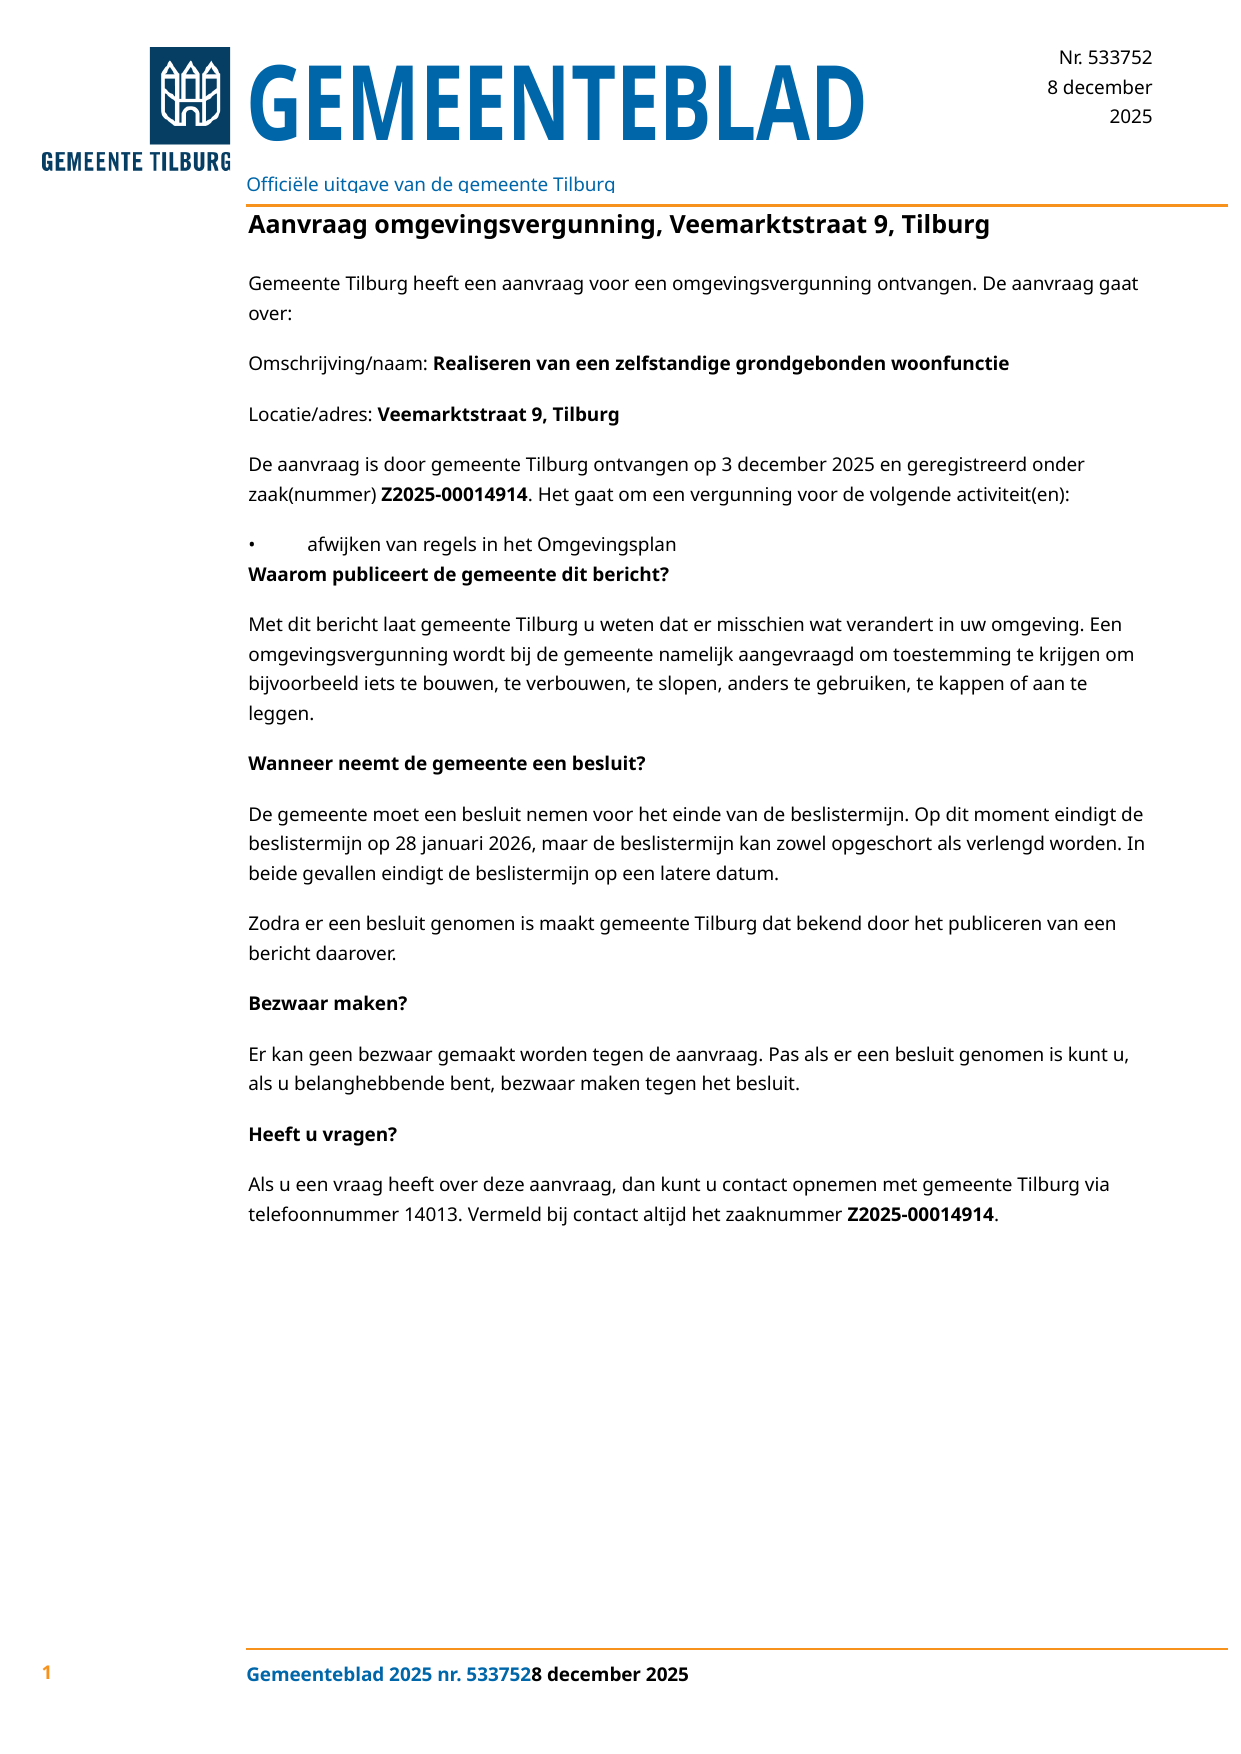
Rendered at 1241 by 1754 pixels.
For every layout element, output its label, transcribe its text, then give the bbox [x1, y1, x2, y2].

text De aanvraag is door gemeente Tilburg ontvangen op 3 december 2025 en geregistreerd onder zaak(nummer) Z2025-00014914. Het gaat om een vergunning voor de volgende activiteit(en): [248, 451, 1152, 506]
text Heeft u vragen? [248, 1121, 1152, 1146]
text Zodra er een besluit genomen is maakt gemeente Tilburg dat bekend door het publiceren van een bericht daarover. [248, 910, 1152, 966]
text De gemeente moet een besluit nemen voor het einde van de beslistermijn. Op dit moment eindigt de beslistermijn op 28 januari 2026, maar de beslistermijn kan zowel opgeschort als verlengd worden. In beide gevallen eindigt de beslistermijn op een latere datum. [248, 801, 1152, 886]
text Omschrijving/naam: Realiseren van een zelfstandige grondgebonden woonfunctie [248, 350, 1152, 376]
text Aanvraag omgevingsvergunning, Veemarktstraat 9, Tilburg [248, 207, 1152, 241]
text Locatie/adres: Veemarktstraat 9, Tilburg [248, 401, 1152, 426]
text Bezwaar maken? [248, 990, 1152, 1016]
text Wanneer neemt de gemeente een besluit? [248, 750, 1152, 776]
text Met dit bericht laat gemeente Tilburg u weten dat er misschien wat verandert in uw omgeving. Een omgevingsvergunning wordt bij de gemeente namelijk aangevraagd om toestemming te krijgen om bijvoorbeeld iets te bouwen, te verbouwen, te slopen, anders te gebruiken, te kappen of aan te leggen. [248, 611, 1152, 726]
list afwijken van regels in het Omgevingsplan [248, 531, 1152, 557]
text Waarom publiceert de gemeente dit bericht? [248, 561, 1152, 586]
text Er kan geen bezwaar gemaakt worden tegen de aanvraag. Pas als er een besluit genomen is kunt u, als u belanghebbende bent, bezwaar maken tegen het besluit. [248, 1041, 1152, 1096]
text Als u een vraag heeft over deze aanvraag, dan kunt u contact opnemen met gemeente Tilburg via telefoonnummer 14013. Vermeld bij contact altijd het zaaknummer Z2025-00014914. [248, 1171, 1152, 1226]
text Gemeente Tilburg heeft een aanvraag voor een omgevingsvergunning ontvangen. De aanvraag gaat over: [248, 270, 1152, 326]
picture [41, 47, 231, 172]
